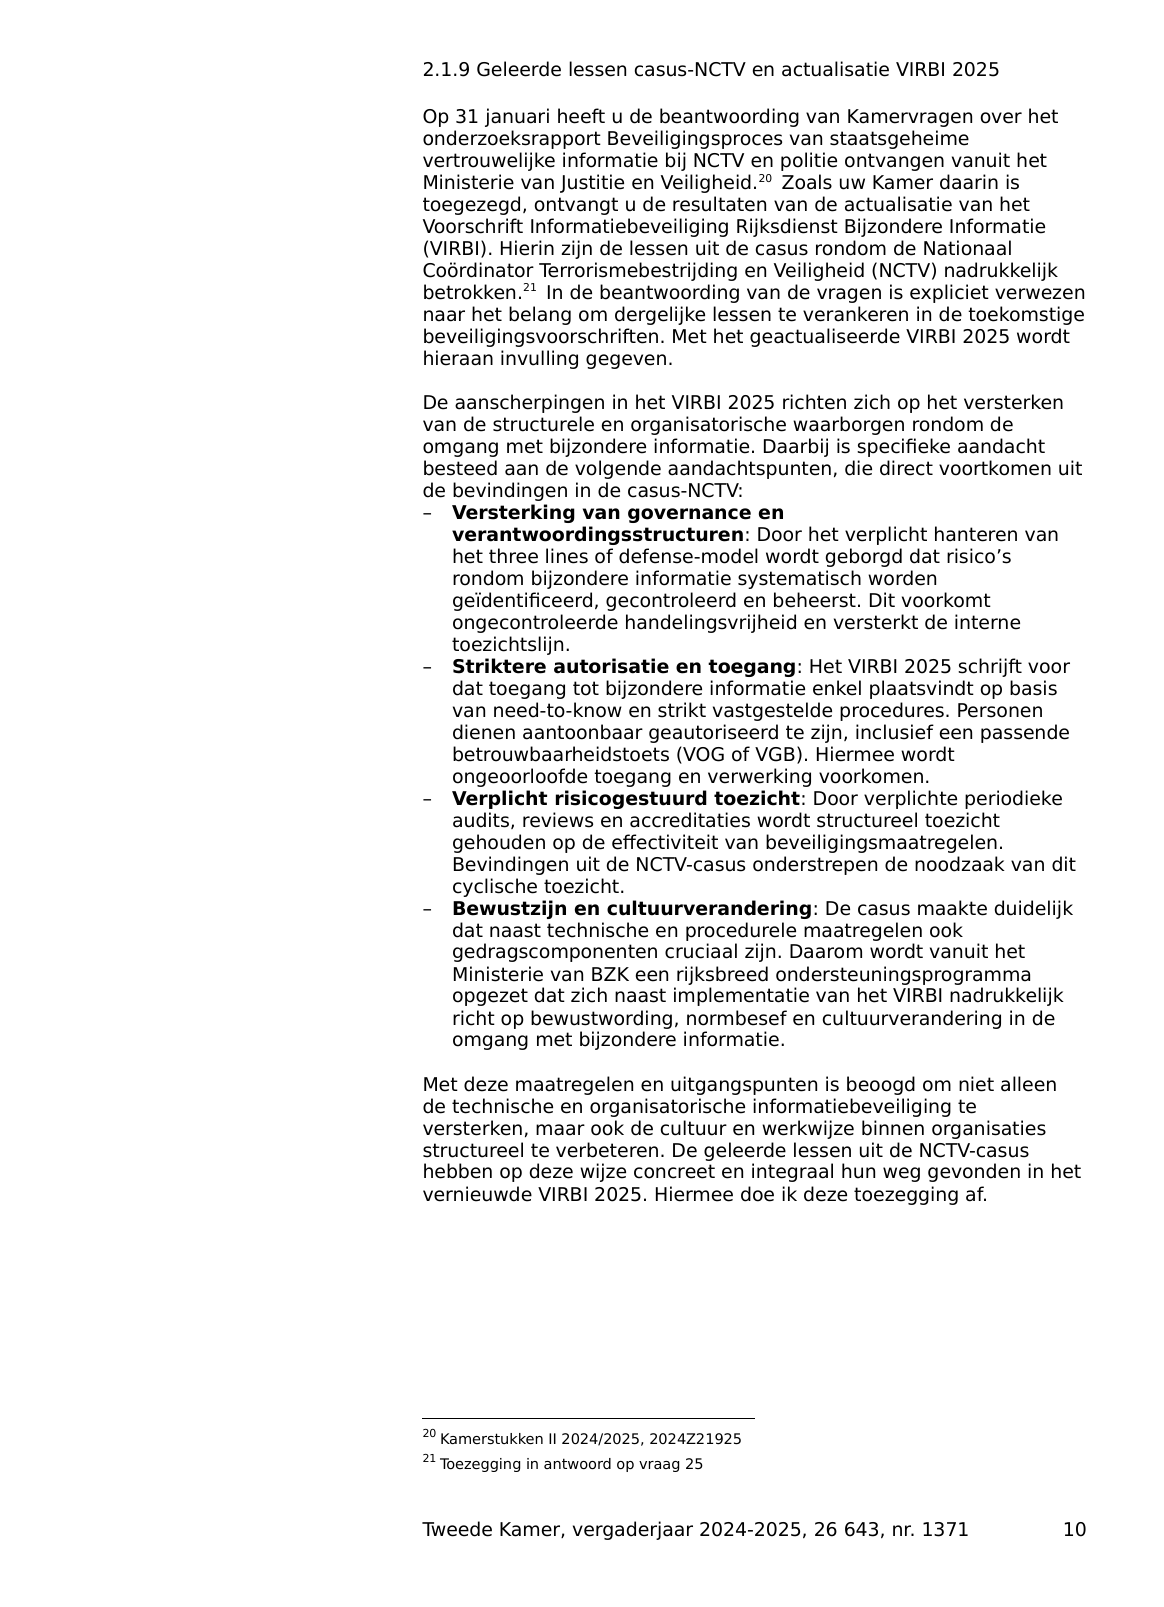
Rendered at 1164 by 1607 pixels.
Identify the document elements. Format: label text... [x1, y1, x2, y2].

text – Bewustzijn en cultuurverandering: De casus maakte duidelijk dat naast technische en procedurele maatregelen ook gedragscomponenten cruciaal zijn. Daarom wordt vanuit het Ministerie van BZK een rijksbreed ondersteuningsprogramma opgezet dat zich naast implementatie van het VIRBI nadrukkelijk richt op bewustwording, normbesef en cultuurverandering in de omgang met bijzondere informatie. [422, 897, 1087, 1051]
text – Versterking van governance en verantwoordingsstructuren: Door het verplicht hanteren van het three lines of defense-model wordt geborgd dat risico’s rondom bijzondere informatie systematisch worden geïdentificeerd, gecontroleerd en beheerst. Dit voorkomt ongecontroleerde handelingsvrijheid en versterkt de interne toezichtslijn. [422, 502, 1087, 656]
text – Striktere autorisatie en toegang: Het VIRBI 2025 schrijft voor dat toegang tot bijzondere informatie enkel plaatsvindt op basis van need-to-know en strikt vastgestelde procedures. Personen dienen aantoonbaar geautoriseerd te zijn, inclusief een passende betrouwbaarheidstoets (VOG of VGB). Hiermee wordt ongeoorloofde toegang en verwerking voorkomen. [422, 656, 1087, 788]
text – Verplicht risicogestuurd toezicht: Door verplichte periodieke audits, reviews en accreditaties wordt structureel toezicht gehouden op de effectiviteit van beveiligingsmaatregelen. Bevindingen uit de NCTV-casus onderstrepen de noodzaak van dit cyclische toezicht. [422, 788, 1087, 897]
subtitle 2.1.9 Geleerde lessen casus-NCTV en actualisatie VIRBI 2025 [422, 59, 1087, 81]
text Op 31 januari heeft u de beantwoording van Kamervragen over het onderzoeksrapport Beveiligingsproces van staatsgeheime vertrouwelijke informatie bij NCTV en politie ontvangen vanuit het Ministerie van Justitie en Veiligheid. Zoals uw Kamer daarin is toegezegd, ontvangt u de resultaten van de actualisatie van het Voorschrift Informatiebeveiliging Rijksdienst Bijzondere Informatie (VIRBI). Hierin zijn de lessen uit de casus rondom de Nationaal Coördinator Terrorismebestrijding en Veiligheid (NCTV) nadrukkelijk betrokken. In de beantwoording van de vragen is expliciet verwezen naar het belang om dergelijke lessen te verankeren in de toekomstige beveiligingsvoorschriften. Met het geactualiseerde VIRBI 2025 wordt hieraan invulling gegeven. [422, 106, 1087, 370]
text Toezegging in antwoord op vraag 25 [422, 1452, 1087, 1474]
text De aanscherpingen in het VIRBI 2025 richten zich op het versterken van de structurele en organisatorische waarborgen rondom de omgang met bijzondere informatie. Daarbij is specifieke aandacht besteed aan de volgende aandachtspunten, die direct voortkomen uit de bevindingen in de casus-NCTV: [422, 392, 1087, 502]
text Met deze maatregelen en uitgangspunten is beoogd om niet alleen de technische en organisatorische informatiebeveiliging te versterken, maar ook de cultuur en werkwijze binnen organisaties structureel te verbeteren. De geleerde lessen uit de NCTV-casus hebben op deze wijze concreet en integraal hun weg gevonden in het vernieuwde VIRBI 2025. Hiermee doe ik deze toezegging af. [422, 1073, 1087, 1205]
text Kamerstukken II 2024/2025, 2024Z21925 [422, 1427, 1087, 1449]
